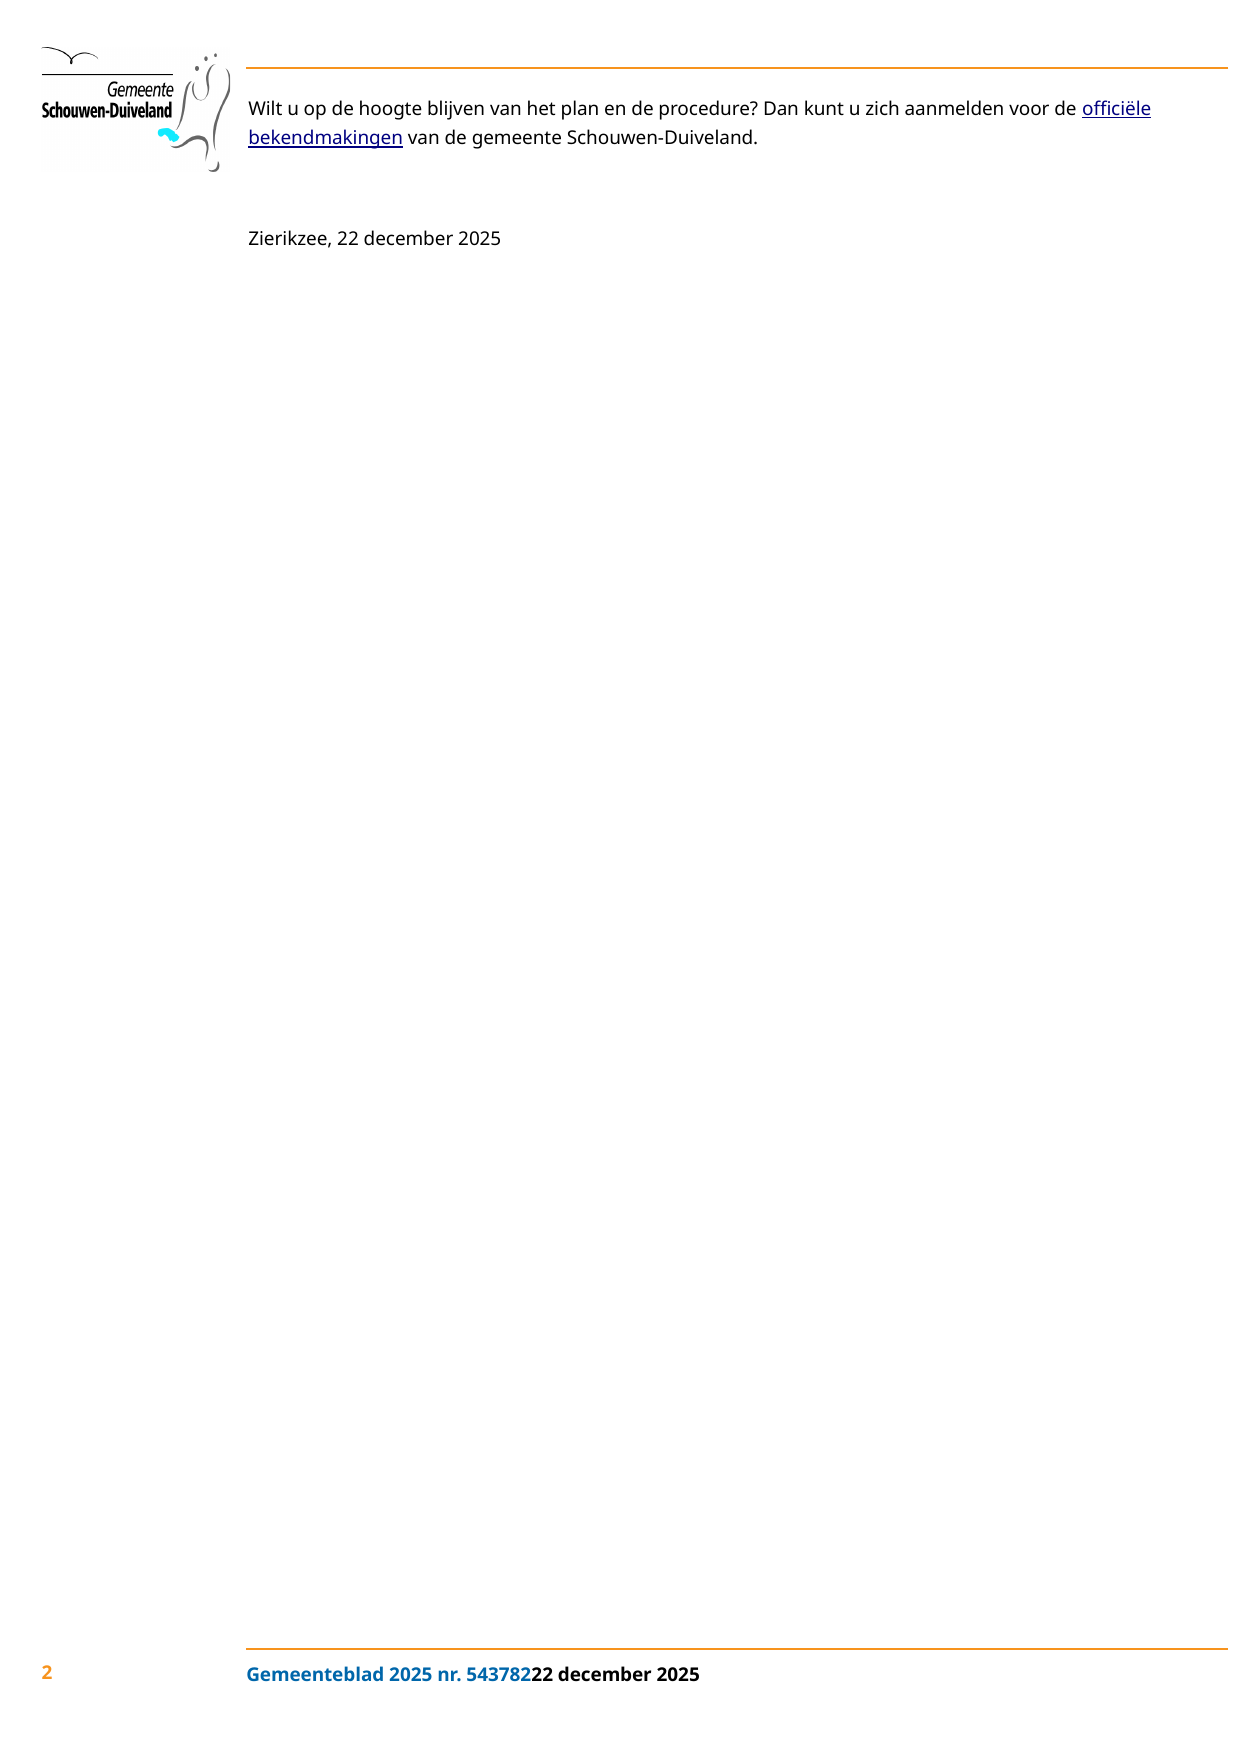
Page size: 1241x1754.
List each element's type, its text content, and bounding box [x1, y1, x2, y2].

text Zierikzee, 22 december 2025 [248, 225, 1152, 251]
picture [41, 47, 231, 172]
text Wilt u op de hoogte blijven van het plan en de procedure? Dan kunt u zich aanmelden voor de officiële bekendmakingen van de gemeente Schouwen-Duiveland. [248, 95, 1152, 150]
